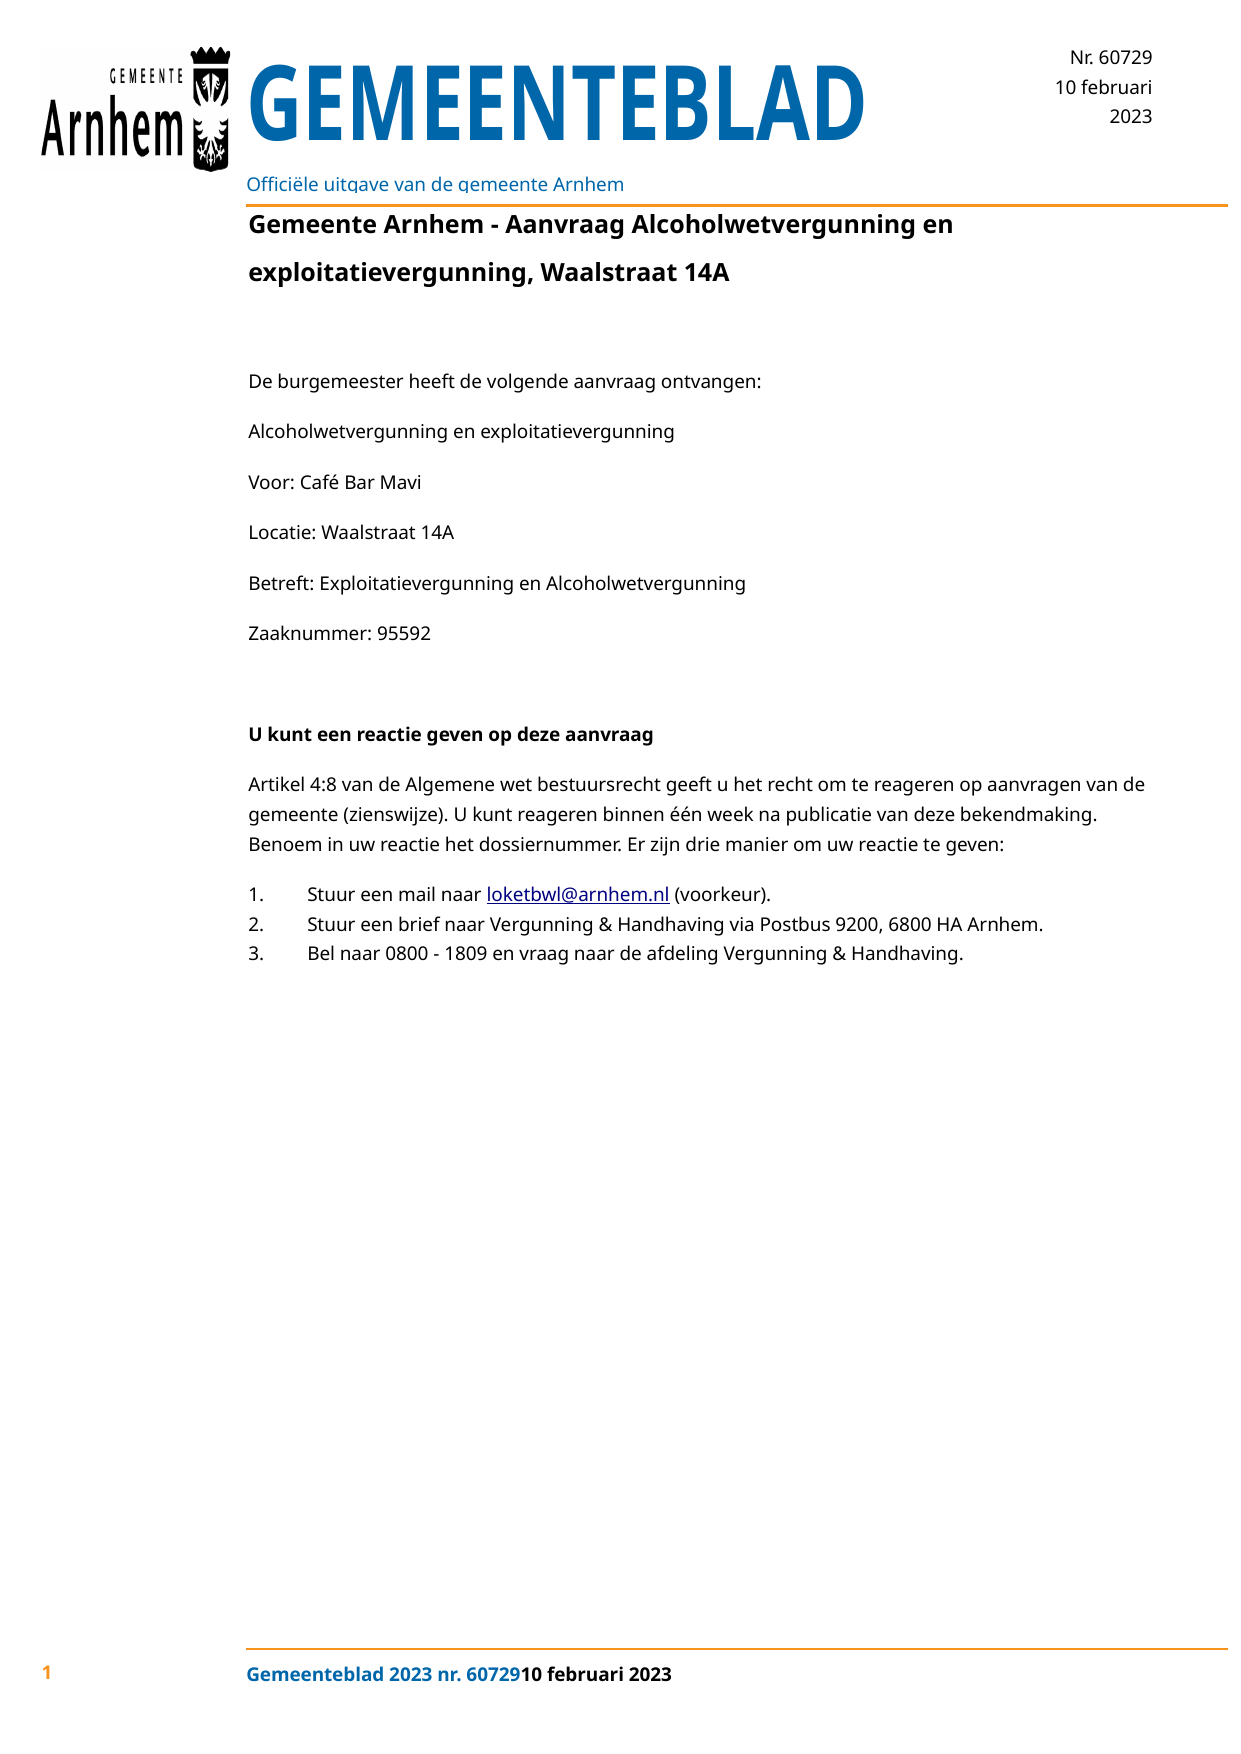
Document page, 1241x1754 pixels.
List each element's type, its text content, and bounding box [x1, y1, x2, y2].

text Zaaknummer: 95592 [248, 620, 1152, 646]
text Artikel 4:8 van de Algemene wet bestuursrecht geeft u het recht om te reageren op aanvragen van de gemeente (zienswijze). U kunt reageren binnen één week na publicatie van deze bekendmaking. Benoem in uw reactie het dossiernummer. Er zijn drie manier om uw reactie te geven: [248, 772, 1152, 857]
text Locatie: Waalstraat 14A [248, 519, 1152, 545]
text De burgemeester heeft de volgende aanvraag ontvangen: [248, 368, 1152, 394]
list Stuur een mail naar loketbwl@arnhem.nl (voorkeur). [248, 881, 1152, 907]
list Bel naar 0800 - 1809 en vraag naar de afdeling Vergunning & Handhaving. [248, 940, 1152, 966]
picture [41, 47, 231, 172]
text Gemeente Arnhem - Aanvraag Alcoholwetvergunning en exploitatievergunning, Waalstraat 14A [248, 207, 1152, 288]
text U kunt een reactie geven op deze aanvraag [248, 721, 1152, 747]
list Stuur een brief naar Vergunning & Handhaving via Postbus 9200, 6800 HA Arnhem. [248, 911, 1152, 937]
text Betreft: Exploitatievergunning en Alcoholwetvergunning [248, 570, 1152, 596]
text Voor: Café Bar Mavi [248, 469, 1152, 495]
text Alcoholwetvergunning en exploitatievergunning [248, 419, 1152, 444]
